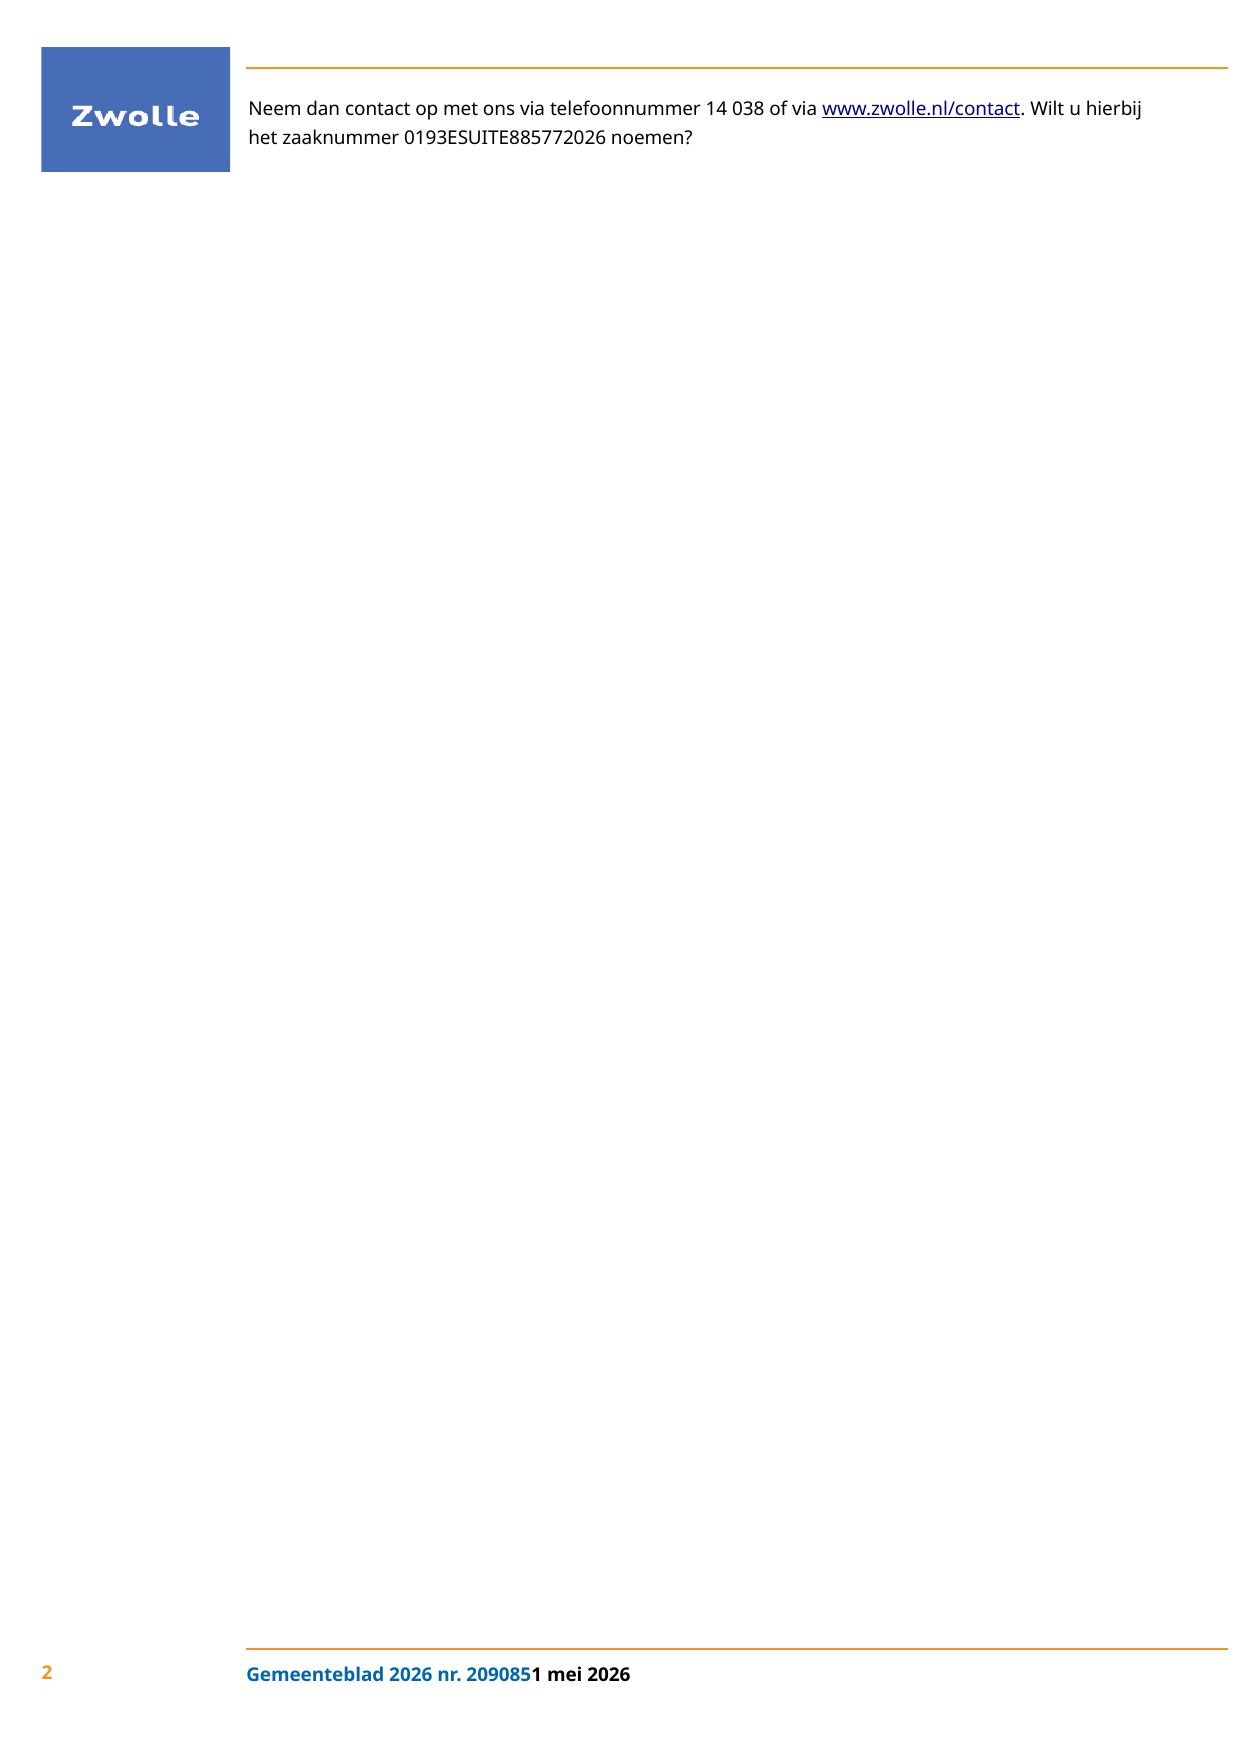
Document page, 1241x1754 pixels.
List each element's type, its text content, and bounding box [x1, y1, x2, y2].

picture [41, 47, 231, 172]
text Neem dan contact op met ons via telefoonnummer 14 038 of via www.zwolle.nl/contact. Wilt u hierbij het zaaknummer 0193ESUITE885772026 noemen? [248, 95, 1152, 150]
